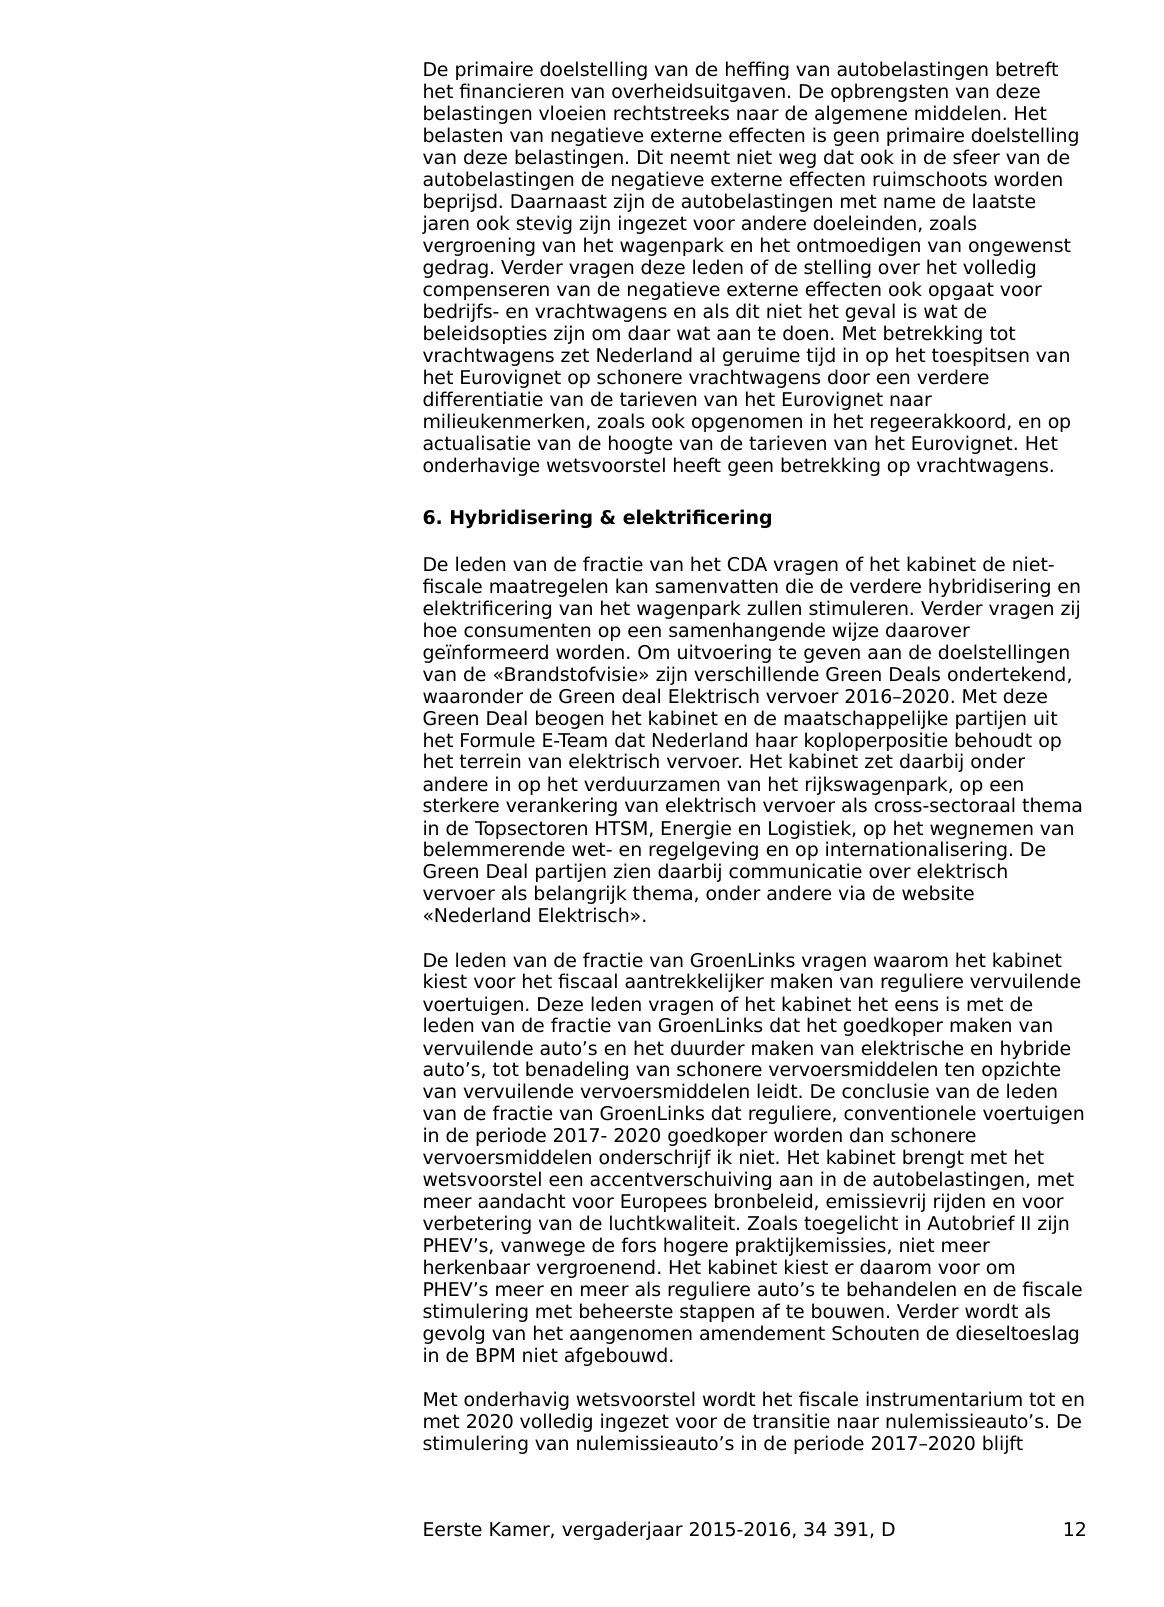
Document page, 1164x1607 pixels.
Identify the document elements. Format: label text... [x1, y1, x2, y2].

text De leden van de fractie van het CDA vragen of het kabinet de niet-fiscale maatregelen kan samenvatten die de verdere hybridisering en elektrificering van het wagenpark zullen stimuleren. Verder vragen zij hoe consumenten op een samenhangende wijze daarover geïnformeerd worden. Om uitvoering te geven aan de doelstellingen van de «Brandstofvisie» zijn verschillende Green Deals ondertekend, waaronder de Green deal Elektrisch vervoer 2016–2020. Met deze Green Deal beogen het kabinet en de maatschappelijke partijen uit het Formule E-Team dat Nederland haar koploperpositie behoudt op het terrein van elektrisch vervoer. Het kabinet zet daarbij onder andere in op het verduurzamen van het rijkswagenpark, op een sterkere verankering van elektrisch vervoer als cross-sectoraal thema in de Topsectoren HTSM, Energie en Logistiek, op het wegnemen van belemmerende wet- en regelgeving en op internationalisering. De Green Deal partijen zien daarbij communicatie over elektrisch vervoer als belangrijk thema, onder andere via de website «Nederland Elektrisch». [422, 554, 1087, 927]
text De leden van de fractie van GroenLinks vragen waarom het kabinet kiest voor het fiscaal aantrekkelijker maken van reguliere vervuilende voertuigen. Deze leden vragen of het kabinet het eens is met de leden van de fractie van GroenLinks dat het goedkoper maken van vervuilende auto’s en het duurder maken van elektrische en hybride auto’s, tot benadeling van schonere vervoersmiddelen ten opzichte van vervuilende vervoersmiddelen leidt. De conclusie van de leden van de fractie van GroenLinks dat reguliere, conventionele voertuigen in de periode 2017- 2020 goedkoper worden dan schonere vervoersmiddelen onderschrijf ik niet. Het kabinet brengt met het wetsvoorstel een accentverschuiving aan in de autobelastingen, met meer aandacht voor Europees bronbeleid, emissievrij rijden en voor verbetering van de luchtkwaliteit. Zoals toegelicht in Autobrief II zijn PHEV’s, vanwege de fors hogere praktijkemissies, niet meer herkenbaar vergroenend. Het kabinet kiest er daarom voor om PHEV’s meer en meer als reguliere auto’s te behandelen en de fiscale stimulering met beheerste stappen af te bouwen. Verder wordt als gevolg van het aangenomen amendement Schouten de dieseltoeslag in de BPM niet afgebouwd. [422, 949, 1087, 1367]
subtitle 6. Hybridisering & elektrificering [422, 507, 1087, 529]
text De primaire doelstelling van de heffing van autobelastingen betreft het financieren van overheidsuitgaven. De opbrengsten van deze belastingen vloeien rechtstreeks naar de algemene middelen. Het belasten van negatieve externe effecten is geen primaire doelstelling van deze belastingen. Dit neemt niet weg dat ook in de sfeer van de autobelastingen de negatieve externe effecten ruimschoots worden beprijsd. Daarnaast zijn de autobelastingen met name de laatste jaren ook stevig zijn ingezet voor andere doeleinden, zoals vergroening van het wagenpark en het ontmoedigen van ongewenst gedrag. Verder vragen deze leden of de stelling over het volledig compenseren van de negatieve externe effecten ook opgaat voor bedrijfs- en vrachtwagens en als dit niet het geval is wat de beleidsopties zijn om daar wat aan te doen. Met betrekking tot vrachtwagens zet Nederland al geruime tijd in op het toespitsen van het Eurovignet op schonere vrachtwagens door een verdere differentiatie van de tarieven van het Eurovignet naar milieukenmerken, zoals ook opgenomen in het regeerakkoord, en op actualisatie van de hoogte van de tarieven van het Eurovignet. Het onderhavige wetsvoorstel heeft geen betrekking op vrachtwagens. [422, 59, 1087, 477]
text Met onderhavig wetsvoorstel wordt het fiscale instrumentarium tot en met 2020 volledig ingezet voor de transitie naar nulemissieauto’s. De stimulering van nulemissieauto’s in de periode 2017–2020 blijft [422, 1389, 1087, 1455]
